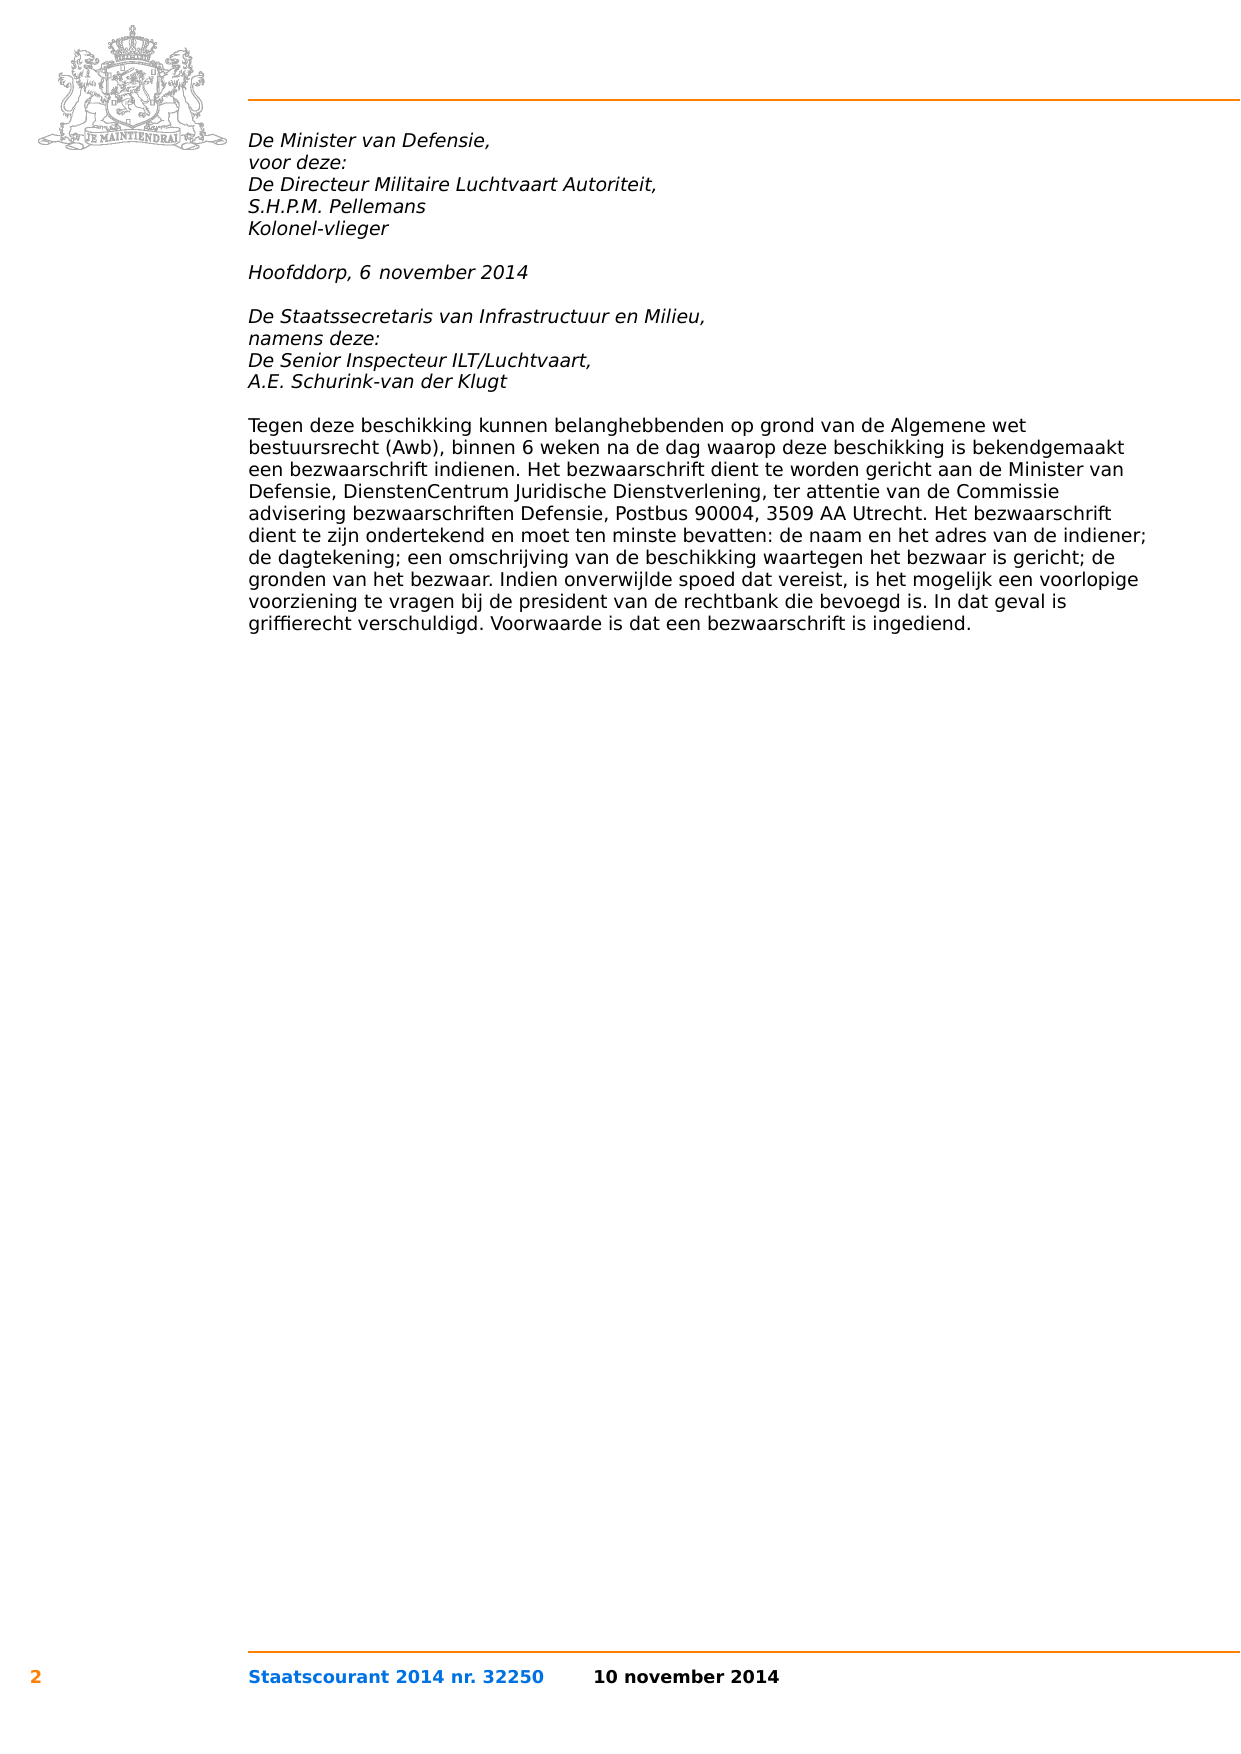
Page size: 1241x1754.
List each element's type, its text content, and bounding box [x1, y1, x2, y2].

text Hoofddorp, 6 november 2014 [248, 262, 1163, 284]
text De Staatssecretaris van Infrastructuur en Milieu, namens deze: De Senior Inspecteur ILT/Luchtvaart, A.E. Schurink-van der Klugt [248, 306, 1163, 393]
text De Minister van Defensie, voor deze: De Directeur Militaire Luchtvaart Autoriteit, S.H.P.M. Pellemans Kolonel-vlieger [248, 130, 1163, 240]
text Tegen deze beschikking kunnen belanghebbenden op grond van de Algemene wet bestuursrecht (Awb), binnen 6 weken na de dag waarop deze beschikking is bekendgemaakt een bezwaarschrift indienen. Het bezwaarschrift dient te worden gericht aan de Minister van Defensie, DienstenCentrum Juridische Dienstverlening, ter attentie van de Commissie advisering bezwaarschriften Defensie, Postbus 90004, 3509 AA Utrecht. Het bezwaarschrift dient te zijn ondertekend en moet ten minste bevatten: de naam en het adres van de indiener; de dagtekening; een omschrijving van de beschikking waartegen het bezwaar is gericht; de gronden van het bezwaar. Indien onverwijlde spoed dat vereist, is het mogelijk een voorlopige voorziening te vragen bij de president van de rechtbank die bevoegd is. In dat geval is griffierecht verschuldigd. Voorwaarde is dat een bezwaarschrift is ingediend. [248, 415, 1163, 635]
picture [38, 25, 227, 150]
